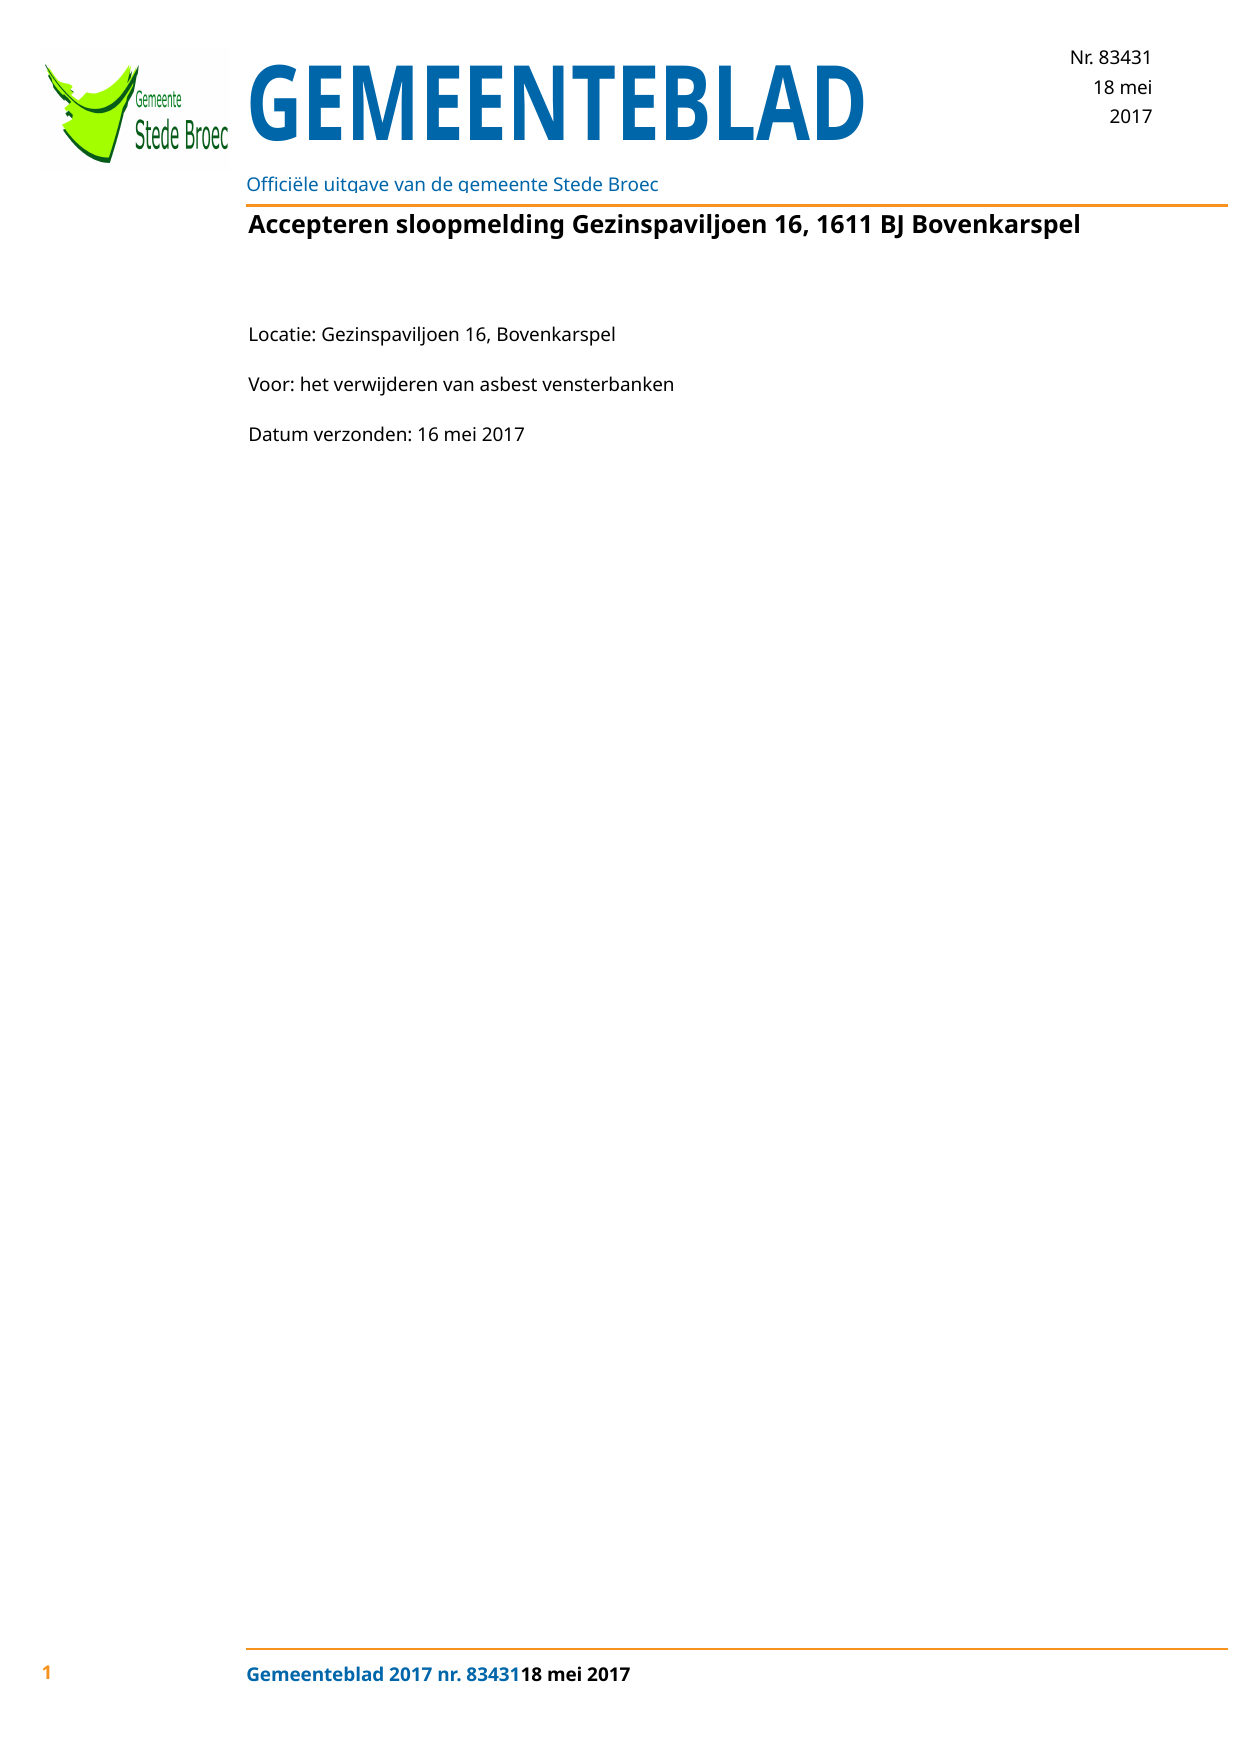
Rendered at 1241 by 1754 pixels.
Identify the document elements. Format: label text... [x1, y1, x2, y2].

text Datum verzonden: 16 mei 2017 [248, 422, 1152, 447]
text Voor: het verwijderen van asbest vensterbanken [248, 371, 1152, 397]
text Locatie: Gezinspaviljoen 16, Bovenkarspel [248, 321, 1152, 346]
picture [41, 47, 231, 172]
text Accepteren sloopmelding Gezinspaviljoen 16, 1611 BJ Bovenkarspel [248, 207, 1152, 241]
